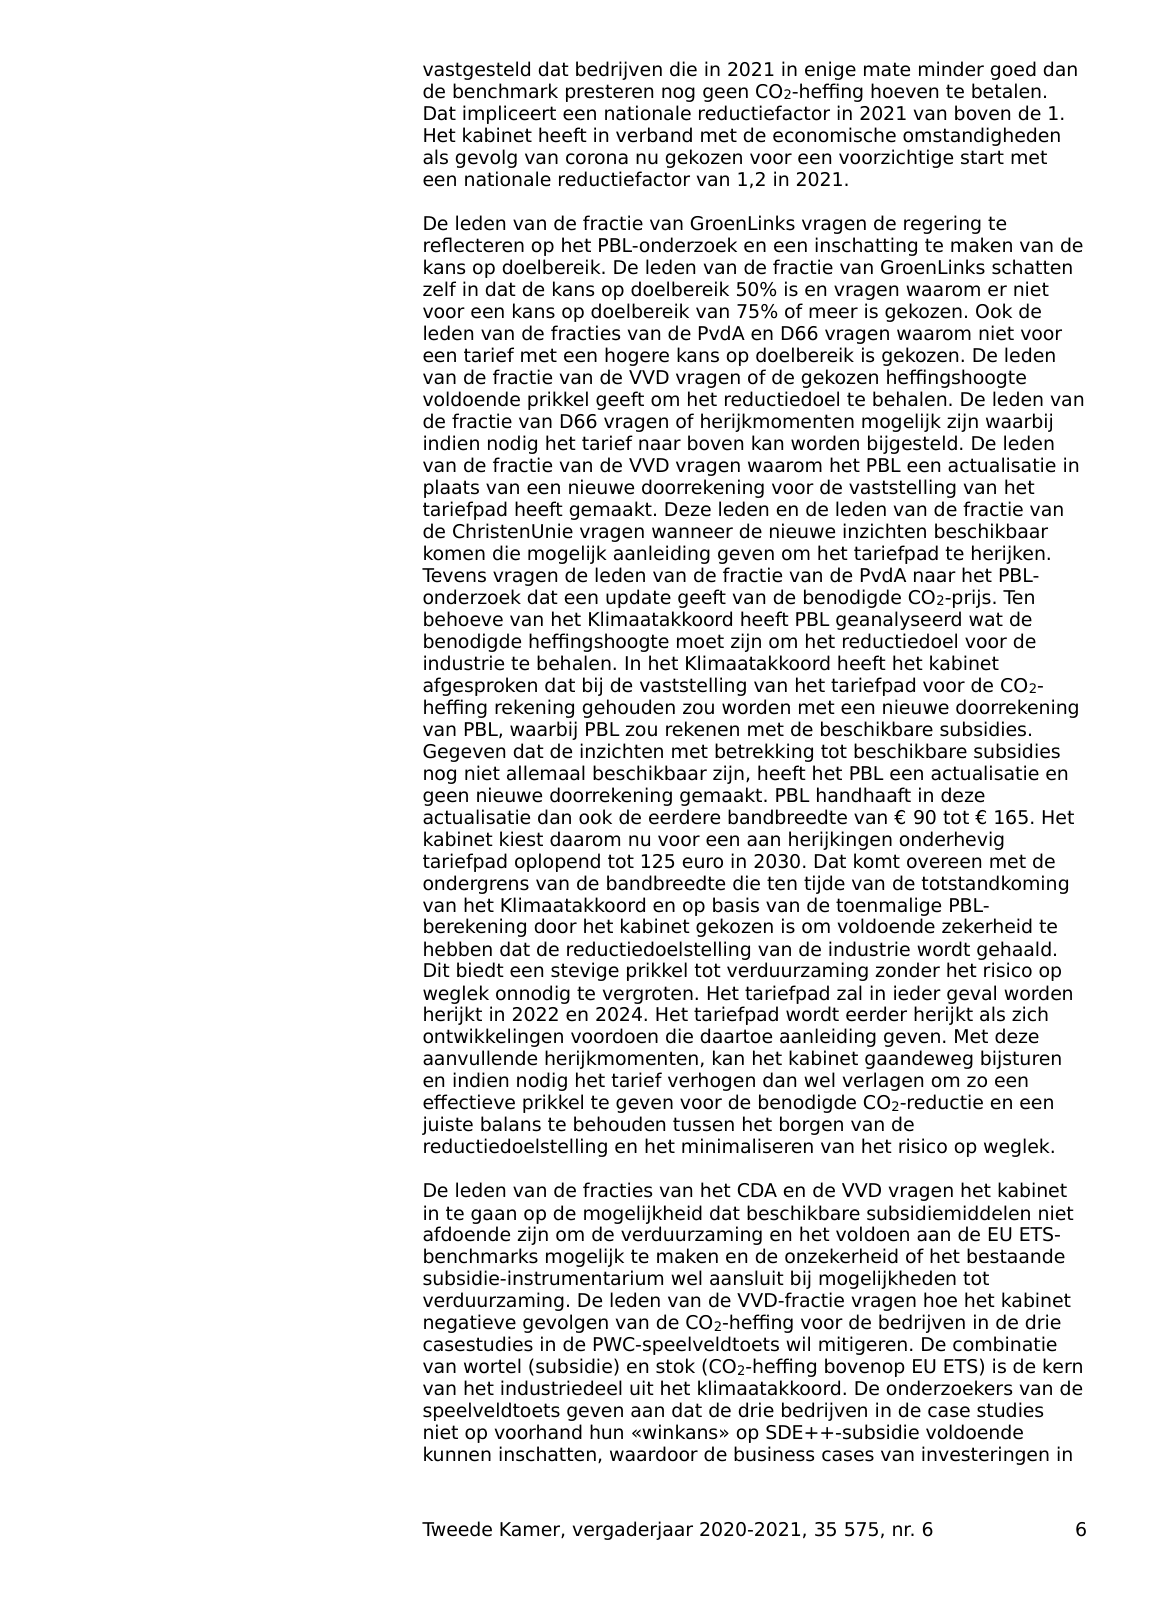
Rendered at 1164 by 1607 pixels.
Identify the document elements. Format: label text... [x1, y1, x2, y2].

text De leden van de fractie van GroenLinks vragen de regering te reflecteren op het PBL-onderzoek en een inschatting te maken van de kans op doelbereik. De leden van de fractie van GroenLinks schatten zelf in dat de kans op doelbereik 50% is en vragen waarom er niet voor een kans op doelbereik van 75% of meer is gekozen. Ook de leden van de fracties van de PvdA en D66 vragen waarom niet voor een tarief met een hogere kans op doelbereik is gekozen. De leden van de fractie van de VVD vragen of de gekozen heffingshoogte voldoende prikkel geeft om het reductiedoel te behalen. De leden van de fractie van D66 vragen of herijkmomenten mogelijk zijn waarbij indien nodig het tarief naar boven kan worden bijgesteld. De leden van de fractie van de VVD vragen waarom het PBL een actualisatie in plaats van een nieuwe doorrekening voor de vaststelling van het tariefpad heeft gemaakt. Deze leden en de leden van de fractie van de ChristenUnie vragen wanneer de nieuwe inzichten beschikbaar komen die mogelijk aanleiding geven om het tariefpad te herijken. Tevens vragen de leden van de fractie van de PvdA naar het PBL-onderzoek dat een update geeft van de benodigde CO2-prijs. Ten behoeve van het Klimaatakkoord heeft PBL geanalyseerd wat de benodigde heffingshoogte moet zijn om het reductiedoel voor de industrie te behalen. In het Klimaatakkoord heeft het kabinet afgesproken dat bij de vaststelling van het tariefpad voor de CO2-heffing rekening gehouden zou worden met een nieuwe doorrekening van PBL, waarbij PBL zou rekenen met de beschikbare subsidies. Gegeven dat de inzichten met betrekking tot beschikbare subsidies nog niet allemaal beschikbaar zijn, heeft het PBL een actualisatie en geen nieuwe doorrekening gemaakt. PBL handhaaft in deze actualisatie dan ook de eerdere bandbreedte van € 90 tot € 165. Het kabinet kiest daarom nu voor een aan herijkingen onderhevig tariefpad oplopend tot 125 euro in 2030. Dat komt overeen met de ondergrens van de bandbreedte die ten tijde van de totstandkoming van het Klimaatakkoord en op basis van de toenmalige PBL-berekening door het kabinet gekozen is om voldoende zekerheid te hebben dat de reductiedoelstelling van de industrie wordt gehaald. Dit biedt een stevige prikkel tot verduurzaming zonder het risico op weglek onnodig te vergroten. Het tariefpad zal in ieder geval worden herijkt in 2022 en 2024. Het tariefpad wordt eerder herijkt als zich ontwikkelingen voordoen die daartoe aanleiding geven. Met deze aanvullende herijkmomenten, kan het kabinet gaandeweg bijsturen en indien nodig het tarief verhogen dan wel verlagen om zo een effectieve prikkel te geven voor de benodigde CO2-reductie en een juiste balans te behouden tussen het borgen van de reductiedoelstelling en het minimaliseren van het risico op weglek. [422, 213, 1087, 1158]
text De leden van de fracties van het CDA en de VVD vragen het kabinet in te gaan op de mogelijkheid dat beschikbare subsidiemiddelen niet afdoende zijn om de verduurzaming en het voldoen aan de EU ETS-benchmarks mogelijk te maken en de onzekerheid of het bestaande subsidie-instrumentarium wel aansluit bij mogelijkheden tot verduurzaming. De leden van de VVD-fractie vragen hoe het kabinet negatieve gevolgen van de CO2-heffing voor de bedrijven in de drie casestudies in de PWC-speelveldtoets wil mitigeren. De combinatie van wortel (subsidie) en stok (CO2-heffing bovenop EU ETS) is de kern van het industriedeel uit het klimaatakkoord. De onderzoekers van de speelveldtoets geven aan dat de drie bedrijven in de case studies niet op voorhand hun «winkans» op SDE++-subsidie voldoende kunnen inschatten, waardoor de business cases van investeringen in [422, 1180, 1087, 1466]
text vastgesteld dat bedrijven die in 2021 in enige mate minder goed dan de benchmark presteren nog geen CO2-heffing hoeven te betalen. Dat impliceert een nationale reductiefactor in 2021 van boven de 1. Het kabinet heeft in verband met de economische omstandigheden als gevolg van corona nu gekozen voor een voorzichtige start met een nationale reductiefactor van 1,2 in 2021. [422, 59, 1087, 191]
